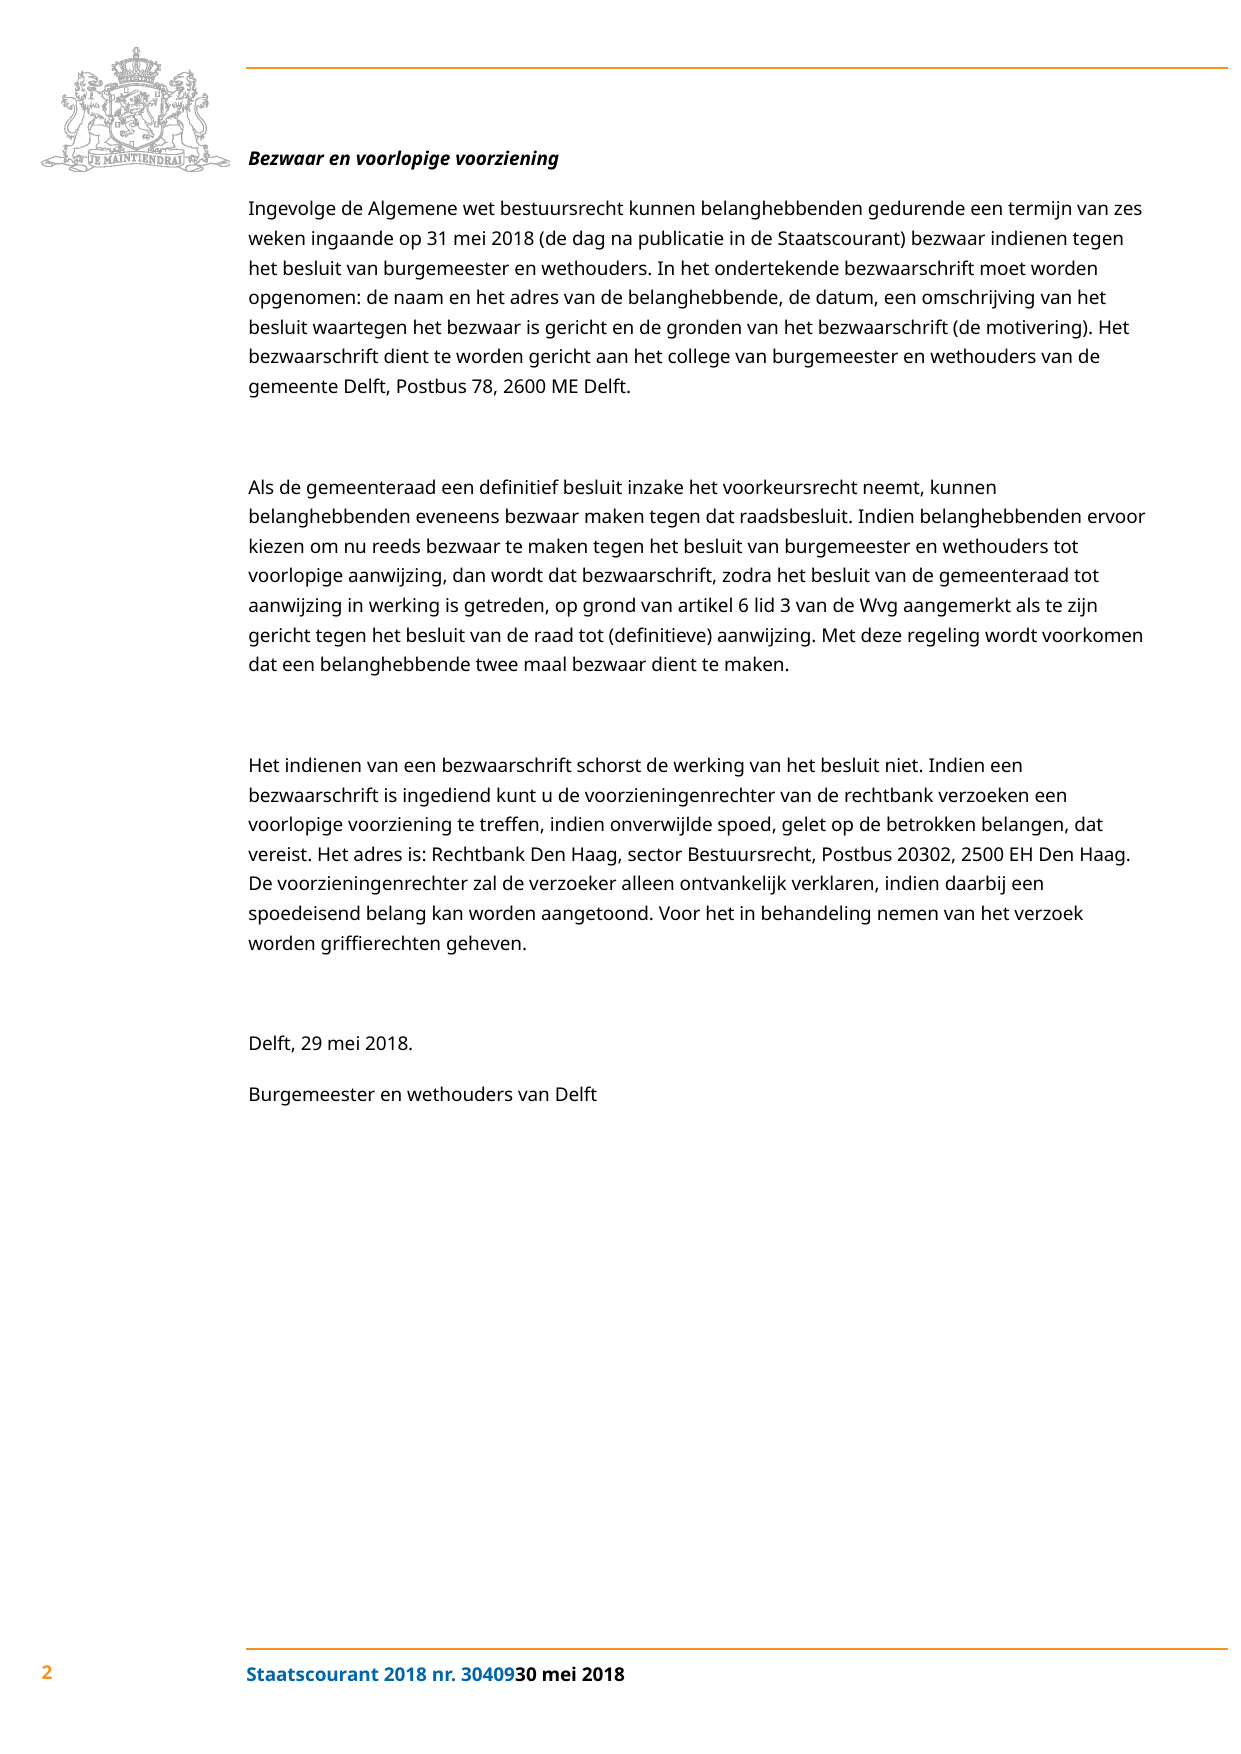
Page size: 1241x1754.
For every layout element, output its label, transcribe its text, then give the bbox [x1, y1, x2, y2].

text Delft, 29 mei 2018. [248, 1031, 1152, 1056]
text Als de gemeenteraad een definitief besluit inzake het voorkeursrecht neemt, kunnen belanghebbenden eveneens bezwaar maken tegen dat raadsbesluit. Indien belanghebbenden ervoor kiezen om nu reeds bezwaar te maken tegen het besluit van burgemeester en wethouders tot voorlopige aanwijzing, dan wordt dat bezwaarschrift, zodra het besluit van de gemeenteraad tot aanwijzing in werking is getreden, op grond van artikel 6 lid 3 van de Wvg aangemerkt als te zijn gericht tegen het besluit van de raad tot (definitieve) aanwijzing. Met deze regeling wordt voorkomen dat een belanghebbende twee maal bezwaar dient te maken. [248, 474, 1152, 677]
text Burgemeester en wethouders van Delft [248, 1081, 1152, 1107]
text Bezwaar en voorlopige voorziening [248, 145, 1152, 171]
text Ingevolge de Algemene wet bestuursrecht kunnen belanghebbenden gedurende een termijn van zes weken ingaande op 31 mei 2018 (de dag na publicatie in de Staatscourant) bezwaar indienen tegen het besluit van burgemeester en wethouders. In het ondertekende bezwaarschrift moet worden opgenomen: de naam en het adres van de belanghebbende, de datum, een omschrijving van het besluit waartegen het bezwaar is gericht en de gronden van het bezwaarschrift (de motivering). Het bezwaarschrift dient te worden gericht aan het college van burgemeester en wethouders van de gemeente Delft, Postbus 78, 2600 ME Delft. [248, 196, 1152, 399]
picture [41, 47, 231, 172]
text Het indienen van een bezwaarschrift schorst de werking van het besluit niet. Indien een bezwaarschrift is ingediend kunt u de voorzieningenrechter van de rechtbank verzoeken een voorlopige voorziening te treffen, indien onverwijlde spoed, gelet op de betrokken belangen, dat vereist. Het adres is: Rechtbank Den Haag, sector Bestuursrecht, Postbus 20302, 2500 EH Den Haag. De voorzieningenrechter zal de verzoeker alleen ontvankelijk verklaren, indien daarbij een spoedeisend belang kan worden aangetoond. Voor het in behandeling nemen van het verzoek worden griffierechten geheven. [248, 752, 1152, 956]
